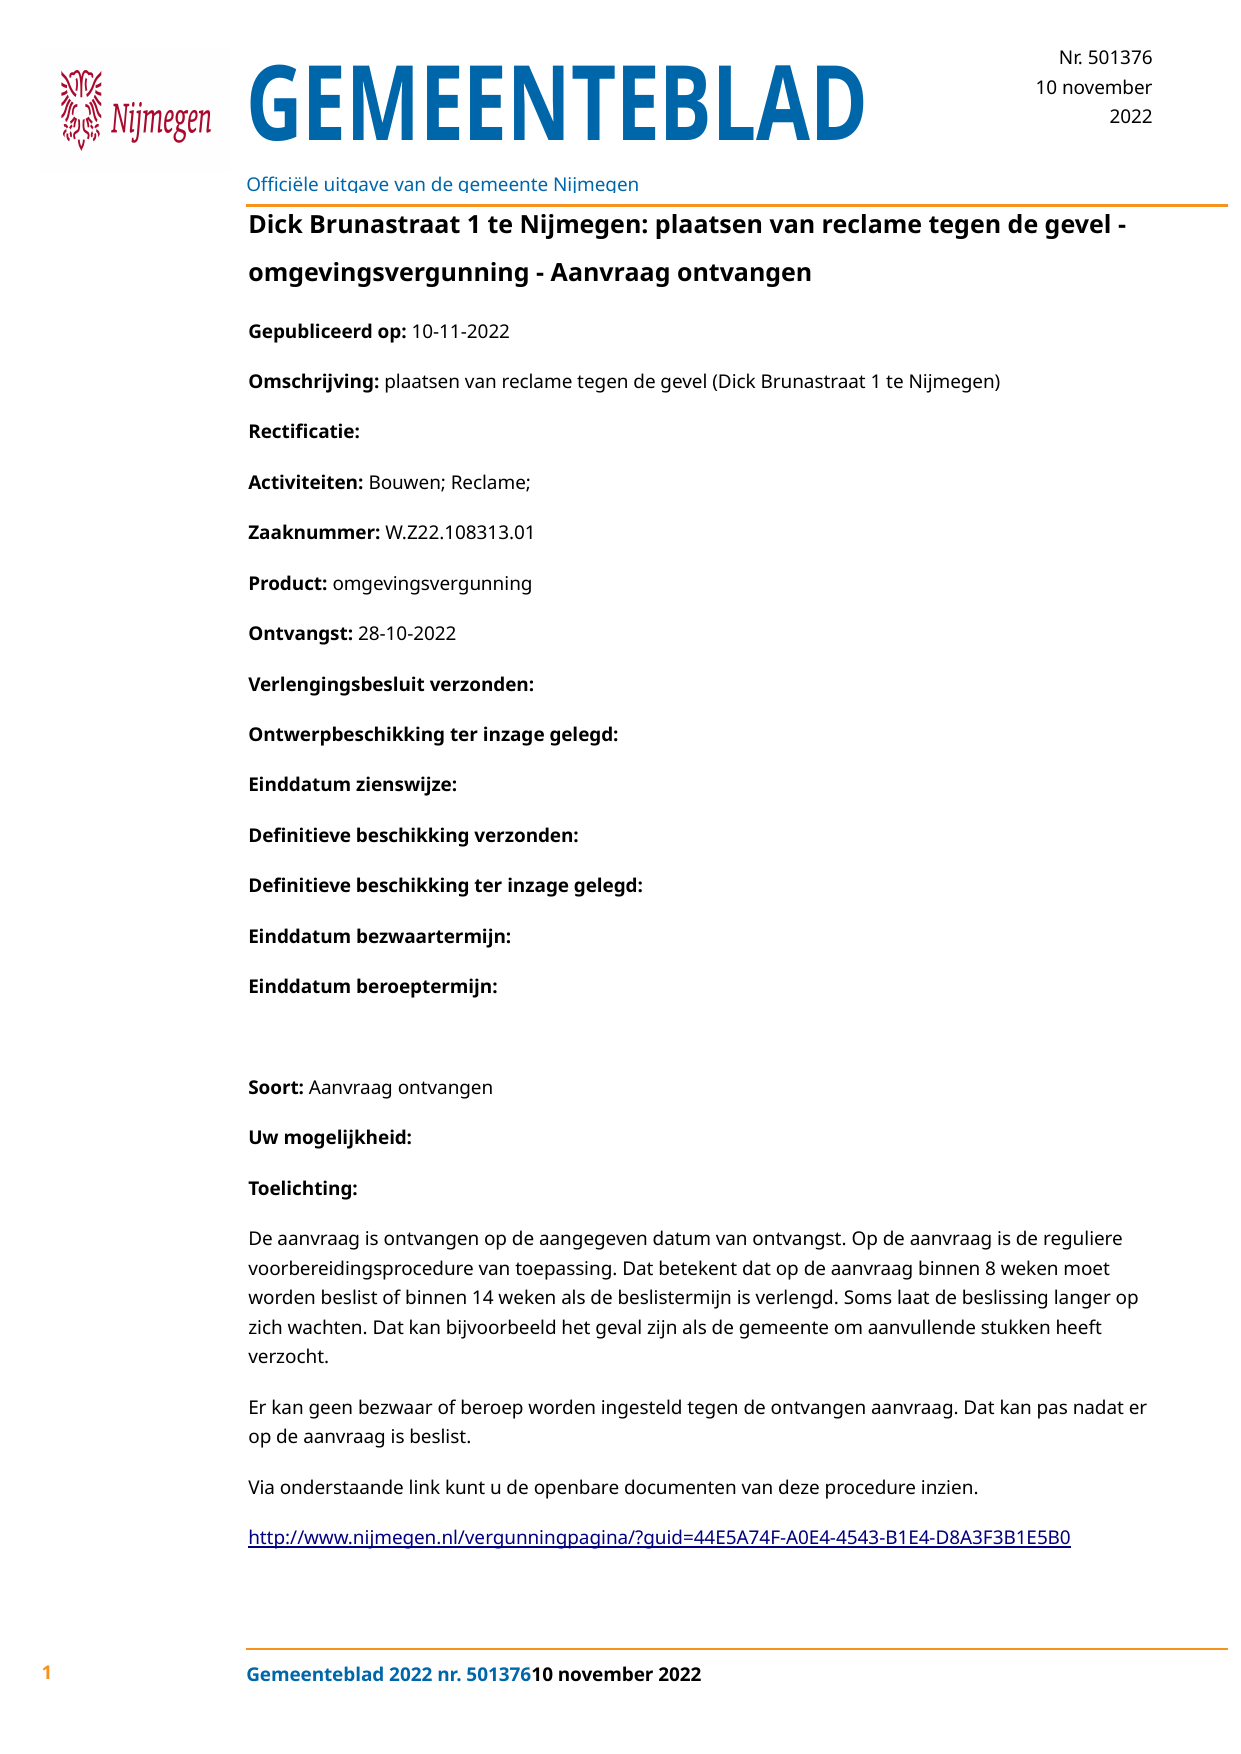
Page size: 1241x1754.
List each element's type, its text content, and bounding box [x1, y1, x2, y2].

text De aanvraag is ontvangen op de aangegeven datum van ontvangst. Op de aanvraag is de reguliere voorbereidingsprocedure van toepassing. Dat betekent dat op de aanvraag binnen 8 weken moet worden beslist of binnen 14 weken als de beslistermijn is verlengd. Soms laat de beslissing langer op zich wachten. Dat kan bijvoorbeeld het geval zijn als de gemeente om aanvullende stukken heeft verzocht. [248, 1225, 1152, 1369]
text Verlengingsbesluit verzonden: [248, 671, 1152, 697]
text Via onderstaande link kunt u de openbare documenten van deze procedure inzien. [248, 1474, 1152, 1500]
text Soort: Aanvraag ontvangen [248, 1074, 1152, 1100]
text Einddatum beroeptermijn: [248, 973, 1152, 999]
text Omschrijving: plaatsen van reclame tegen de gevel (Dick Brunastraat 1 te Nijmegen) [248, 368, 1152, 394]
text Definitieve beschikking ter inzage gelegd: [248, 872, 1152, 898]
text Activiteiten: Bouwen; Reclame; [248, 469, 1152, 495]
text Definitieve beschikking verzonden: [248, 822, 1152, 848]
text Zaaknummer: W.Z22.108313.01 [248, 519, 1152, 545]
text Ontvangst: 28-10-2022 [248, 620, 1152, 646]
text Ontwerpbeschikking ter inzage gelegd: [248, 721, 1152, 747]
picture [41, 47, 231, 172]
text Product: omgevingsvergunning [248, 570, 1152, 596]
text Dick Brunastraat 1 te Nijmegen: plaatsen van reclame tegen de gevel - omgevingsvergunning - Aanvraag ontvangen [248, 207, 1152, 288]
text Er kan geen bezwaar of beroep worden ingesteld tegen de ontvangen aanvraag. Dat kan pas nadat er op de aanvraag is beslist. [248, 1394, 1152, 1449]
text Einddatum bezwaartermijn: [248, 923, 1152, 949]
text Einddatum zienswijze: [248, 772, 1152, 797]
text Rectificatie: [248, 419, 1152, 444]
text Gepubliceerd op: 10-11-2022 [248, 318, 1152, 344]
text http://www.nijmegen.nl/vergunningpagina/?guid=44E5A74F-A0E4-4543-B1E4-D8A3F3B1E5B0 [248, 1524, 1152, 1550]
text Uw mogelijkheid: [248, 1124, 1152, 1150]
text Toelichting: [248, 1175, 1152, 1201]
